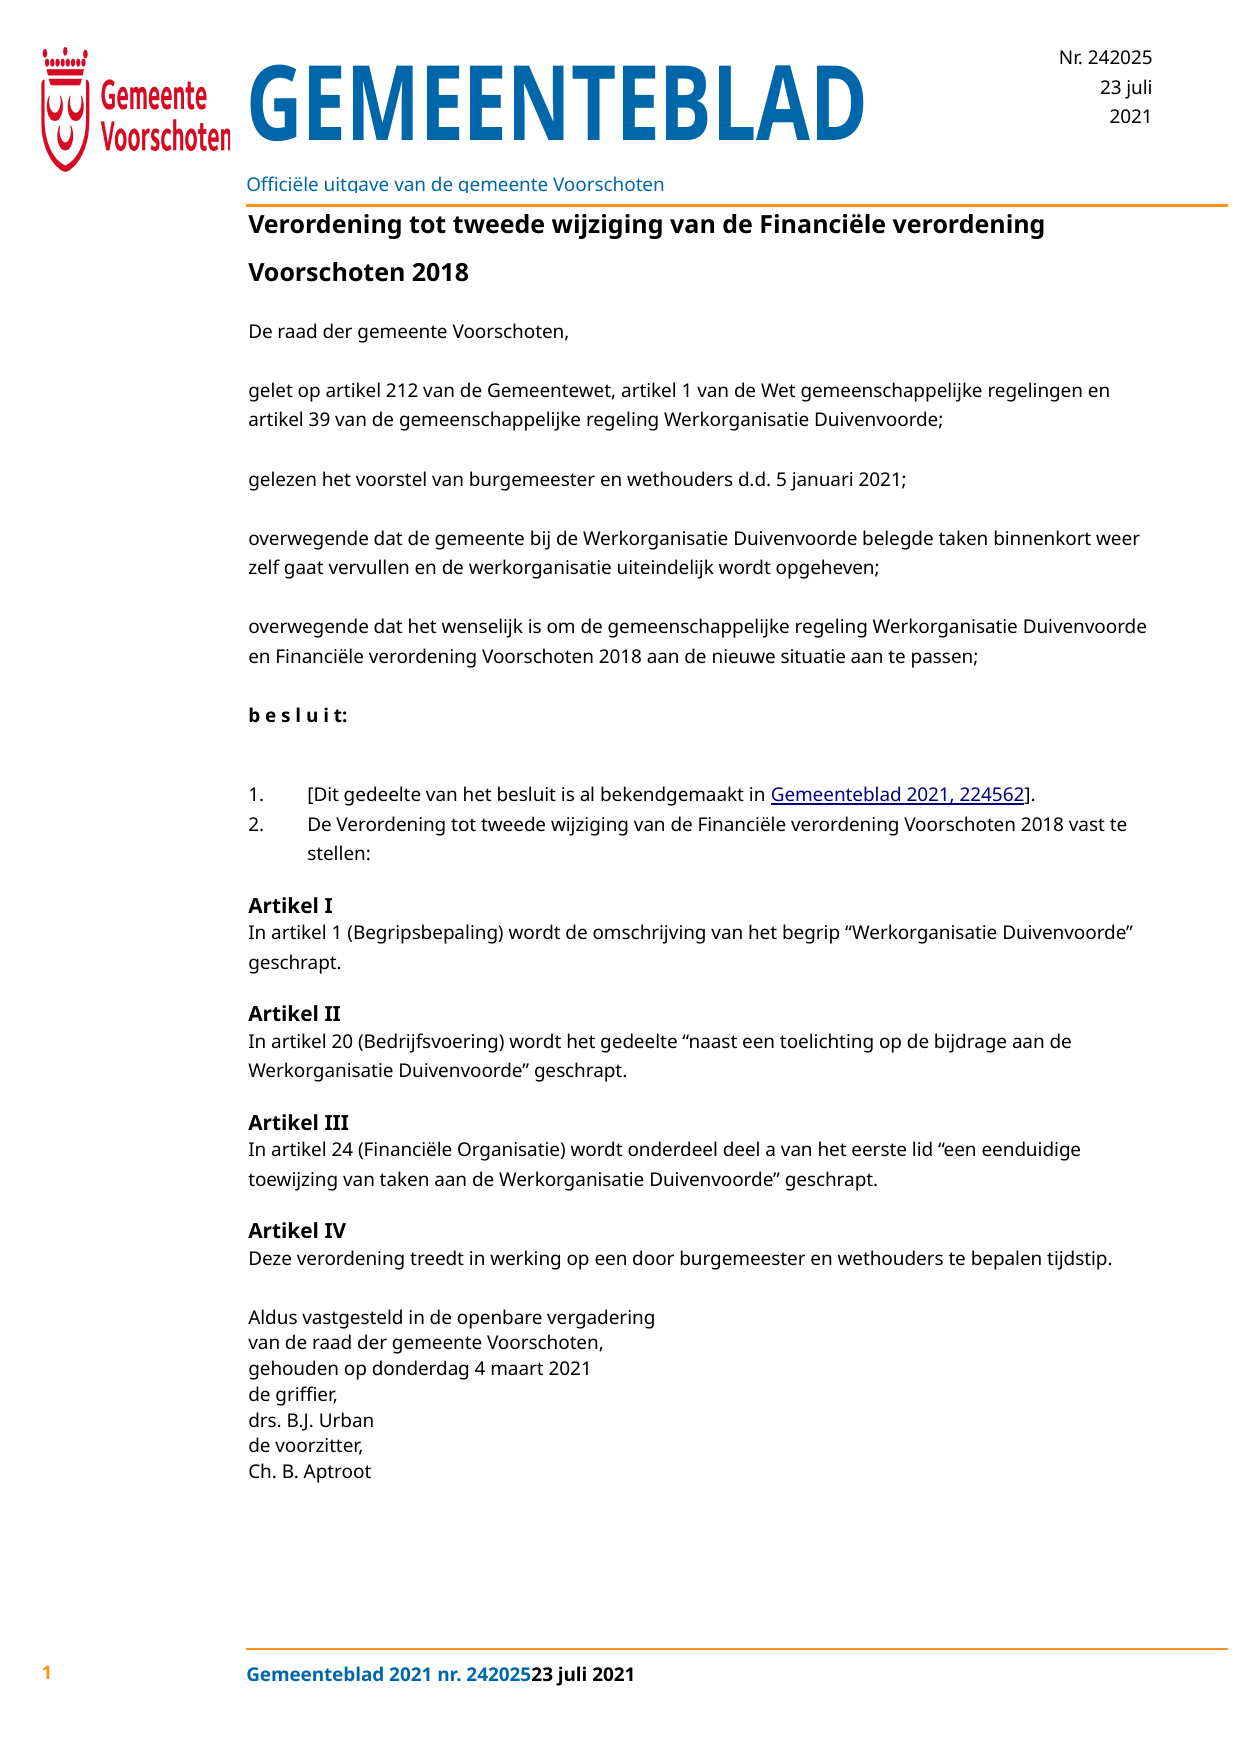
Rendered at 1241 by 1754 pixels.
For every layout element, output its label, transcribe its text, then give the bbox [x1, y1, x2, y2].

list [Dit gedeelte van het besluit is al bekendgemaakt in Gemeenteblad 2021, 224562]. [248, 781, 1152, 807]
text Aldus vastgesteld in de openbare vergadering [248, 1304, 1152, 1329]
text overwegende dat de gemeente bij de Werkorganisatie Duivenvoorde belegde taken binnenkort weer zelf gaat vervullen en de werkorganisatie uiteindelijk wordt opgeheven; [248, 525, 1152, 580]
list De Verordening tot tweede wijziging van de Financiële verordening Voorschoten 2018 vast te stellen: [248, 811, 1152, 866]
text van de raad der gemeente Voorschoten, [248, 1329, 1152, 1355]
text de griffier, [248, 1381, 1152, 1407]
text Artikel I [248, 891, 1152, 919]
picture [41, 47, 231, 172]
text gelezen het voorstel van burgemeester en wethouders d.d. 5 januari 2021; [248, 466, 1152, 492]
text Artikel II [248, 999, 1152, 1028]
text de voorzitter, [248, 1432, 1152, 1458]
text drs. B.J. Urban [248, 1407, 1152, 1432]
text In artikel 20 (Bedrijfsvoering) wordt het gedeelte “naast een toelichting op de bijdrage aan de Werkorganisatie Duivenvoorde” geschrapt. [248, 1028, 1152, 1083]
text gelet op artikel 212 van de Gemeentewet, artikel 1 van de Wet gemeenschappelijke regelingen en artikel 39 van de gemeenschappelijke regeling Werkorganisatie Duivenvoorde; [248, 377, 1152, 432]
text Verordening tot tweede wijziging van de Financiële verordening Voorschoten 2018 [248, 207, 1152, 288]
text In artikel 24 (Financiële Organisatie) wordt onderdeel deel a van het eerste lid “een eenduidige toewijzing van taken aan de Werkorganisatie Duivenvoorde” geschrapt. [248, 1136, 1152, 1192]
text Artikel IV [248, 1216, 1152, 1245]
text Ch. B. Aptroot [248, 1458, 1152, 1484]
text Artikel III [248, 1108, 1152, 1136]
text b e s l u i t: [248, 702, 1152, 728]
text gehouden op donderdag 4 maart 2021 [248, 1355, 1152, 1381]
text In artikel 1 (Begripsbepaling) wordt de omschrijving van het begrip “Werkorganisatie Duivenvoorde” geschrapt. [248, 919, 1152, 975]
text overwegende dat het wenselijk is om de gemeenschappelijke regeling Werkorganisatie Duivenvoorde en Financiële verordening Voorschoten 2018 aan de nieuwe situatie aan te passen; [248, 614, 1152, 669]
text Deze verordening treedt in werking op een door burgemeester en wethouders te bepalen tijdstip. [248, 1245, 1152, 1270]
text De raad der gemeente Voorschoten, [248, 318, 1152, 344]
